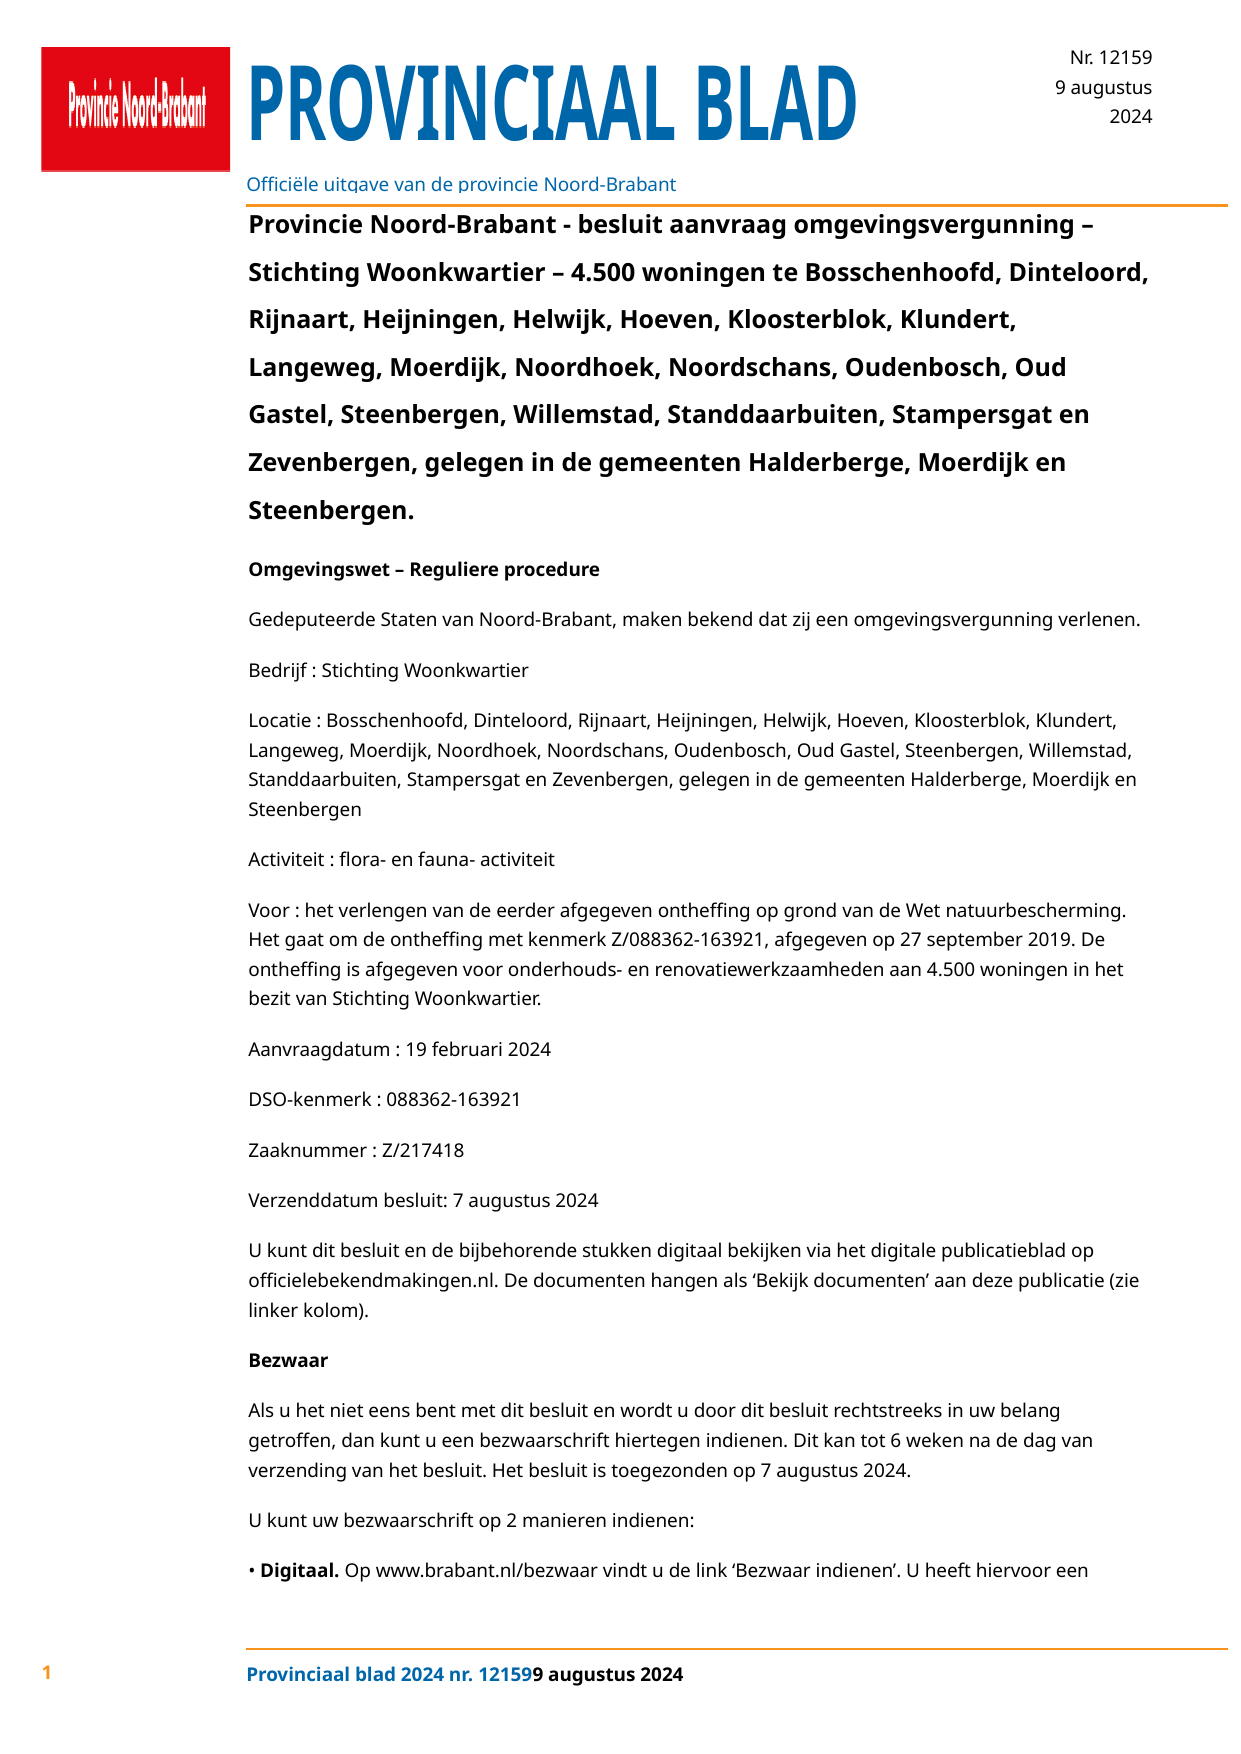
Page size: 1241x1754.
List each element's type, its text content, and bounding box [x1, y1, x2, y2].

text Aanvraagdatum : 19 februari 2024 [248, 1036, 1152, 1062]
text • Digitaal. Op www.brabant.nl/bezwaar vindt u de link ‘Bezwaar indienen’. U heeft hiervoor een [248, 1558, 1152, 1583]
text Activiteit : flora- en fauna- activiteit [248, 846, 1152, 872]
text Gedeputeerde Staten van Noord-Brabant, maken bekend dat zij een omgevingsvergunning verlenen. [248, 606, 1152, 632]
text Locatie : Bosschenhoofd, Dinteloord, Rijnaart, Heijningen, Helwijk, Hoeven, Kloosterblok, Klundert, Langeweg, Moerdijk, Noordhoek, Noordschans, Oudenbosch, Oud Gastel, Steenbergen, Willemstad, Standdaarbuiten, Stampersgat en Zevenbergen, gelegen in de gemeenten Halderberge, Moerdijk en Steenbergen [248, 707, 1152, 822]
text DSO-kenmerk : 088362-163921 [248, 1086, 1152, 1112]
picture [41, 47, 231, 172]
text Omgevingswet – Reguliere procedure [248, 556, 1152, 582]
text Bezwaar [248, 1347, 1152, 1373]
text Provincie Noord-Brabant - besluit aanvraag omgevingsvergunning – Stichting Woonkwartier – 4.500 woningen te Bosschenhoofd, Dinteloord, Rijnaart, Heijningen, Helwijk, Hoeven, Kloosterblok, Klundert, Langeweg, Moerdijk, Noordhoek, Noordschans, Oudenbosch, Oud Gastel, Steenbergen, Willemstad, Standdaarbuiten, Stampersgat en Zevenbergen, gelegen in de gemeenten Halderberge, Moerdijk en Steenbergen. [248, 207, 1152, 526]
text Verzenddatum besluit: 7 augustus 2024 [248, 1187, 1152, 1213]
text Bedrijf : Stichting Woonkwartier [248, 657, 1152, 682]
text U kunt uw bezwaarschrift op 2 manieren indienen: [248, 1507, 1152, 1533]
text Zaaknummer : Z/217418 [248, 1137, 1152, 1162]
text U kunt dit besluit en de bijbehorende stukken digitaal bekijken via het digitale publicatieblad op officielebekendmakingen.nl. De documenten hangen als ‘Bekijk documenten’ aan deze publicatie (zie linker kolom). [248, 1238, 1152, 1322]
text Voor : het verlengen van de eerder afgegeven ontheffing op grond van de Wet natuurbescherming. Het gaat om de ontheffing met kenmerk Z/088362-163921, afgegeven op 27 september 2019. De ontheffing is afgegeven voor onderhouds- en renovatiewerkzaamheden aan 4.500 woningen in het bezit van Stichting Woonkwartier. [248, 897, 1152, 1011]
text Als u het niet eens bent met dit besluit en wordt u door dit besluit rechtstreeks in uw belang getroffen, dan kunt u een bezwaarschrift hiertegen indienen. Dit kan tot 6 weken na de dag van verzending van het besluit. Het besluit is toegezonden op 7 augustus 2024. [248, 1398, 1152, 1482]
